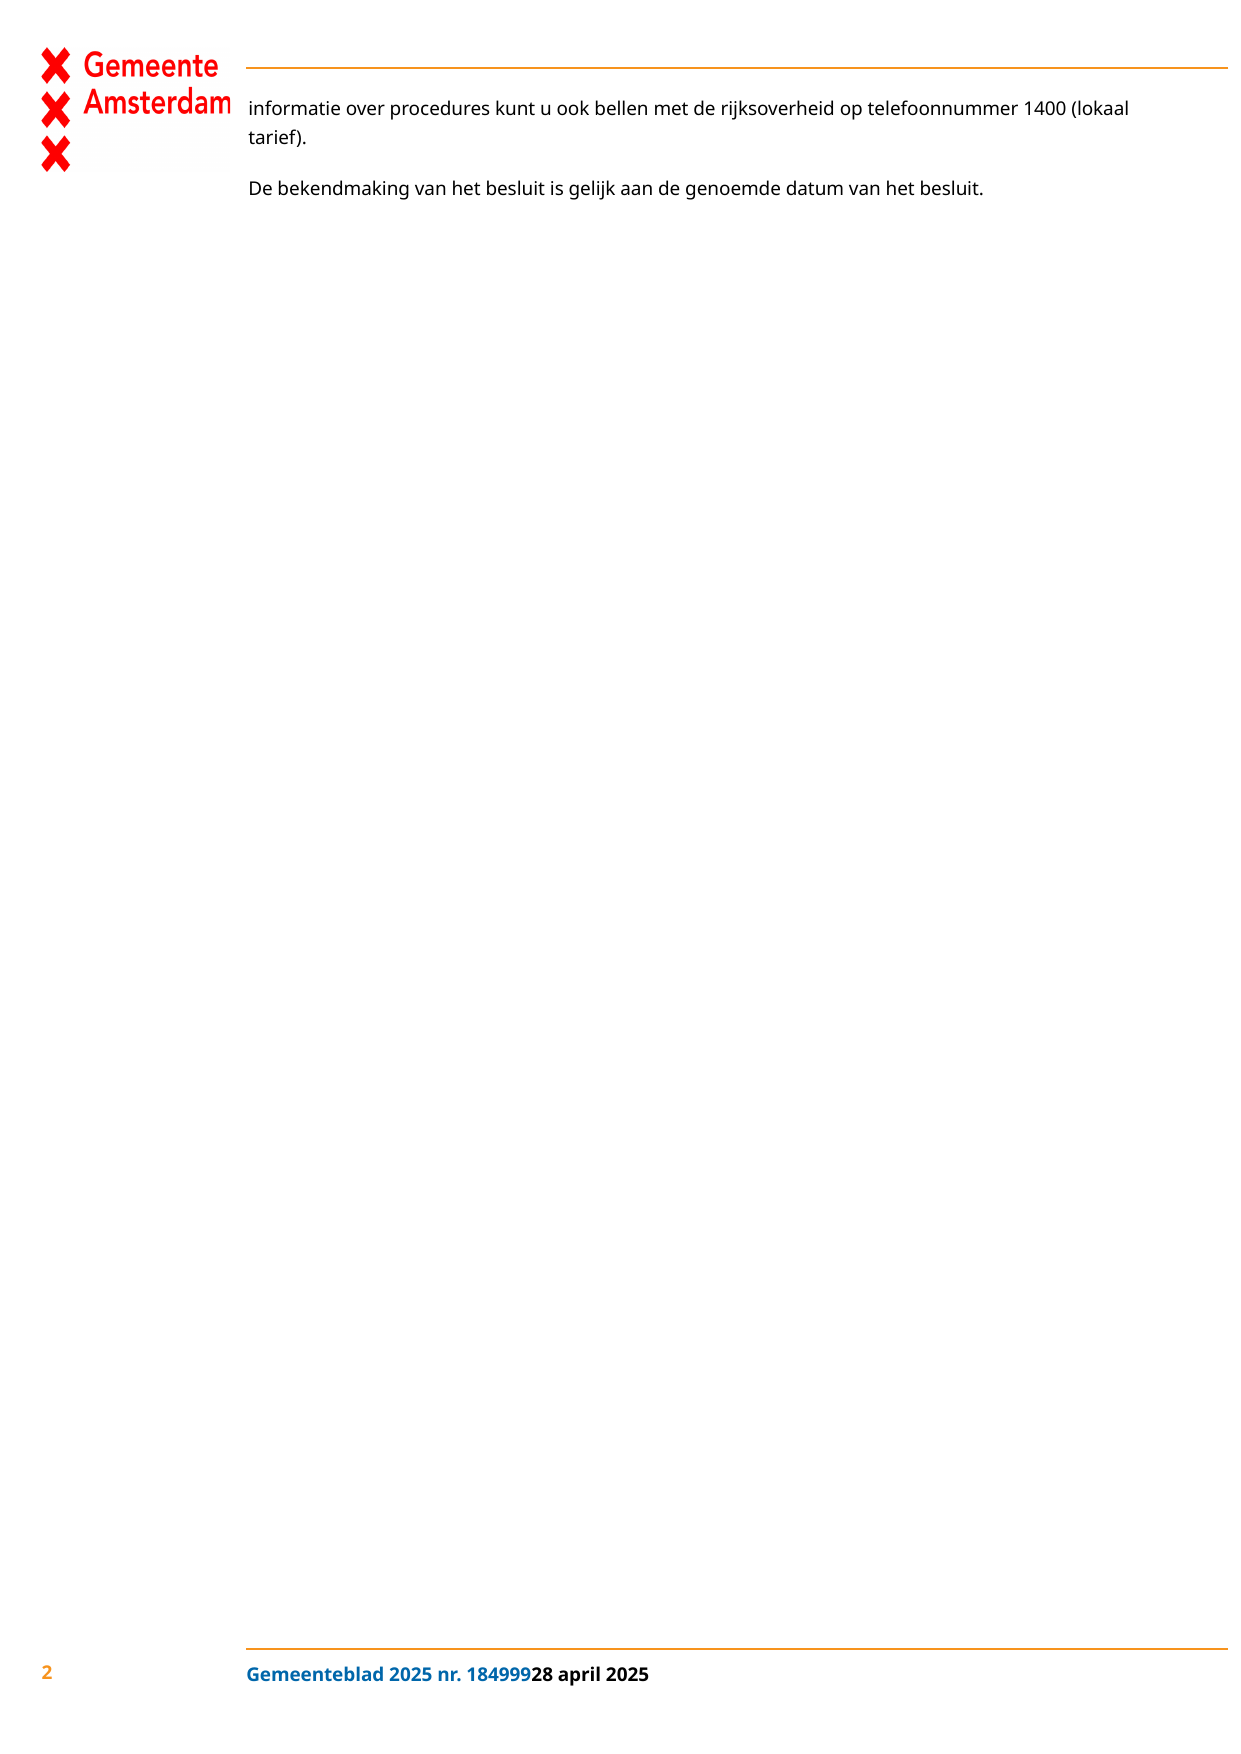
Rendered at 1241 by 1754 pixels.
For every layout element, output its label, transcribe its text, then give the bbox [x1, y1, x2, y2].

text informatie over procedures kunt u ook bellen met de rijksoverheid op telefoonnummer 1400 (lokaal tarief). [248, 95, 1152, 150]
picture [41, 47, 231, 172]
text De bekendmaking van het besluit is gelijk aan de genoemde datum van het besluit. [248, 175, 1152, 201]
